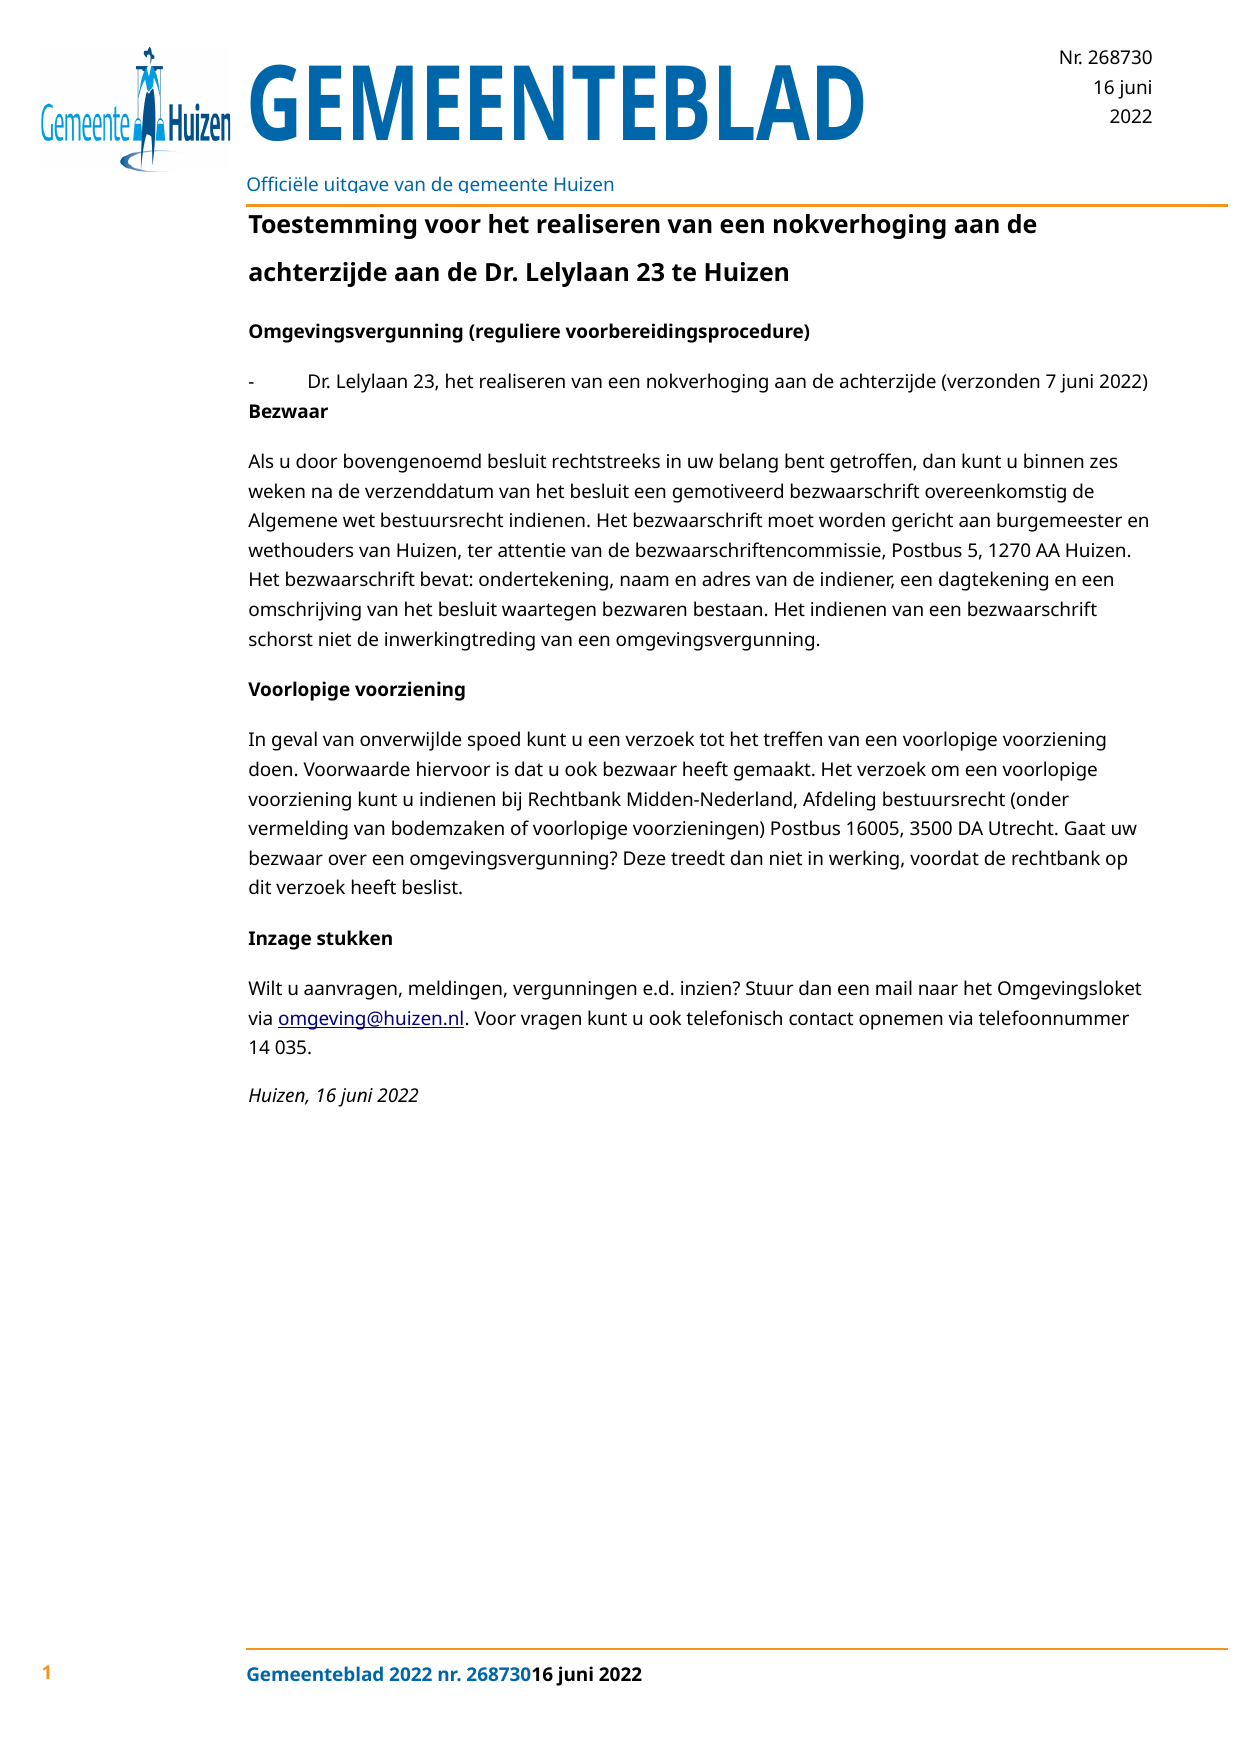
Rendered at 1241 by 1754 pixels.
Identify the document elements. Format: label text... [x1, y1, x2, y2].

text Inzage stukken [248, 925, 1152, 951]
text In geval van onverwijlde spoed kunt u een verzoek tot het treffen van een voorlopige voorziening doen. Voorwaarde hiervoor is dat u ook bezwaar heeft gemaakt. Het verzoek om een voorlopige voorziening kunt u indienen bij Rechtbank Midden-Nederland, Afdeling bestuursrecht (onder vermelding van bodemzaken of voorlopige voorzieningen) Postbus 16005, 3500 DA Utrecht. Gaat uw bezwaar over een omgevingsvergunning? Deze treedt dan niet in werking, voordat de rechtbank op dit verzoek heeft beslist. [248, 727, 1152, 900]
text Als u door bovengenoemd besluit rechtstreeks in uw belang bent getroffen, dan kunt u binnen zes weken na de verzenddatum van het besluit een gemotiveerd bezwaarschrift overeenkomstig de Algemene wet bestuursrecht indienen. Het bezwaarschrift moet worden gericht aan burgemeester en wethouders van Huizen, ter attentie van de bezwaarschriftencommissie, Postbus 5, 1270 AA Huizen. Het bezwaarschrift bevat: ondertekening, naam en adres van de indiener, een dagtekening en een omschrijving van het besluit waartegen bezwaren bestaan. Het indienen van een bezwaarschrift schorst niet de inwerkingtreding van een omgevingsvergunning. [248, 448, 1152, 652]
text Wilt u aanvragen, meldingen, vergunningen e.d. inzien? Stuur dan een mail naar het Omgevingsloket via omgeving@huizen.nl. Voor vragen kunt u ook telefonisch contact opnemen via telefoonnummer 14 035. [248, 975, 1152, 1060]
text Huizen, 16 juni 2022 [248, 1082, 1152, 1108]
text Omgevingsvergunning (reguliere voorbereidingsprocedure) [248, 318, 1152, 344]
picture [41, 47, 231, 172]
text Toestemming voor het realiseren van een nokverhoging aan de achterzijde aan de Dr. Lelylaan 23 te Huizen [248, 207, 1152, 288]
list Dr. Lelylaan 23, het realiseren van een nokverhoging aan de achterzijde (verzonden 7 juni 2022) [248, 368, 1152, 394]
text Voorlopige voorziening [248, 676, 1152, 702]
text Bezwaar [248, 398, 1152, 424]
